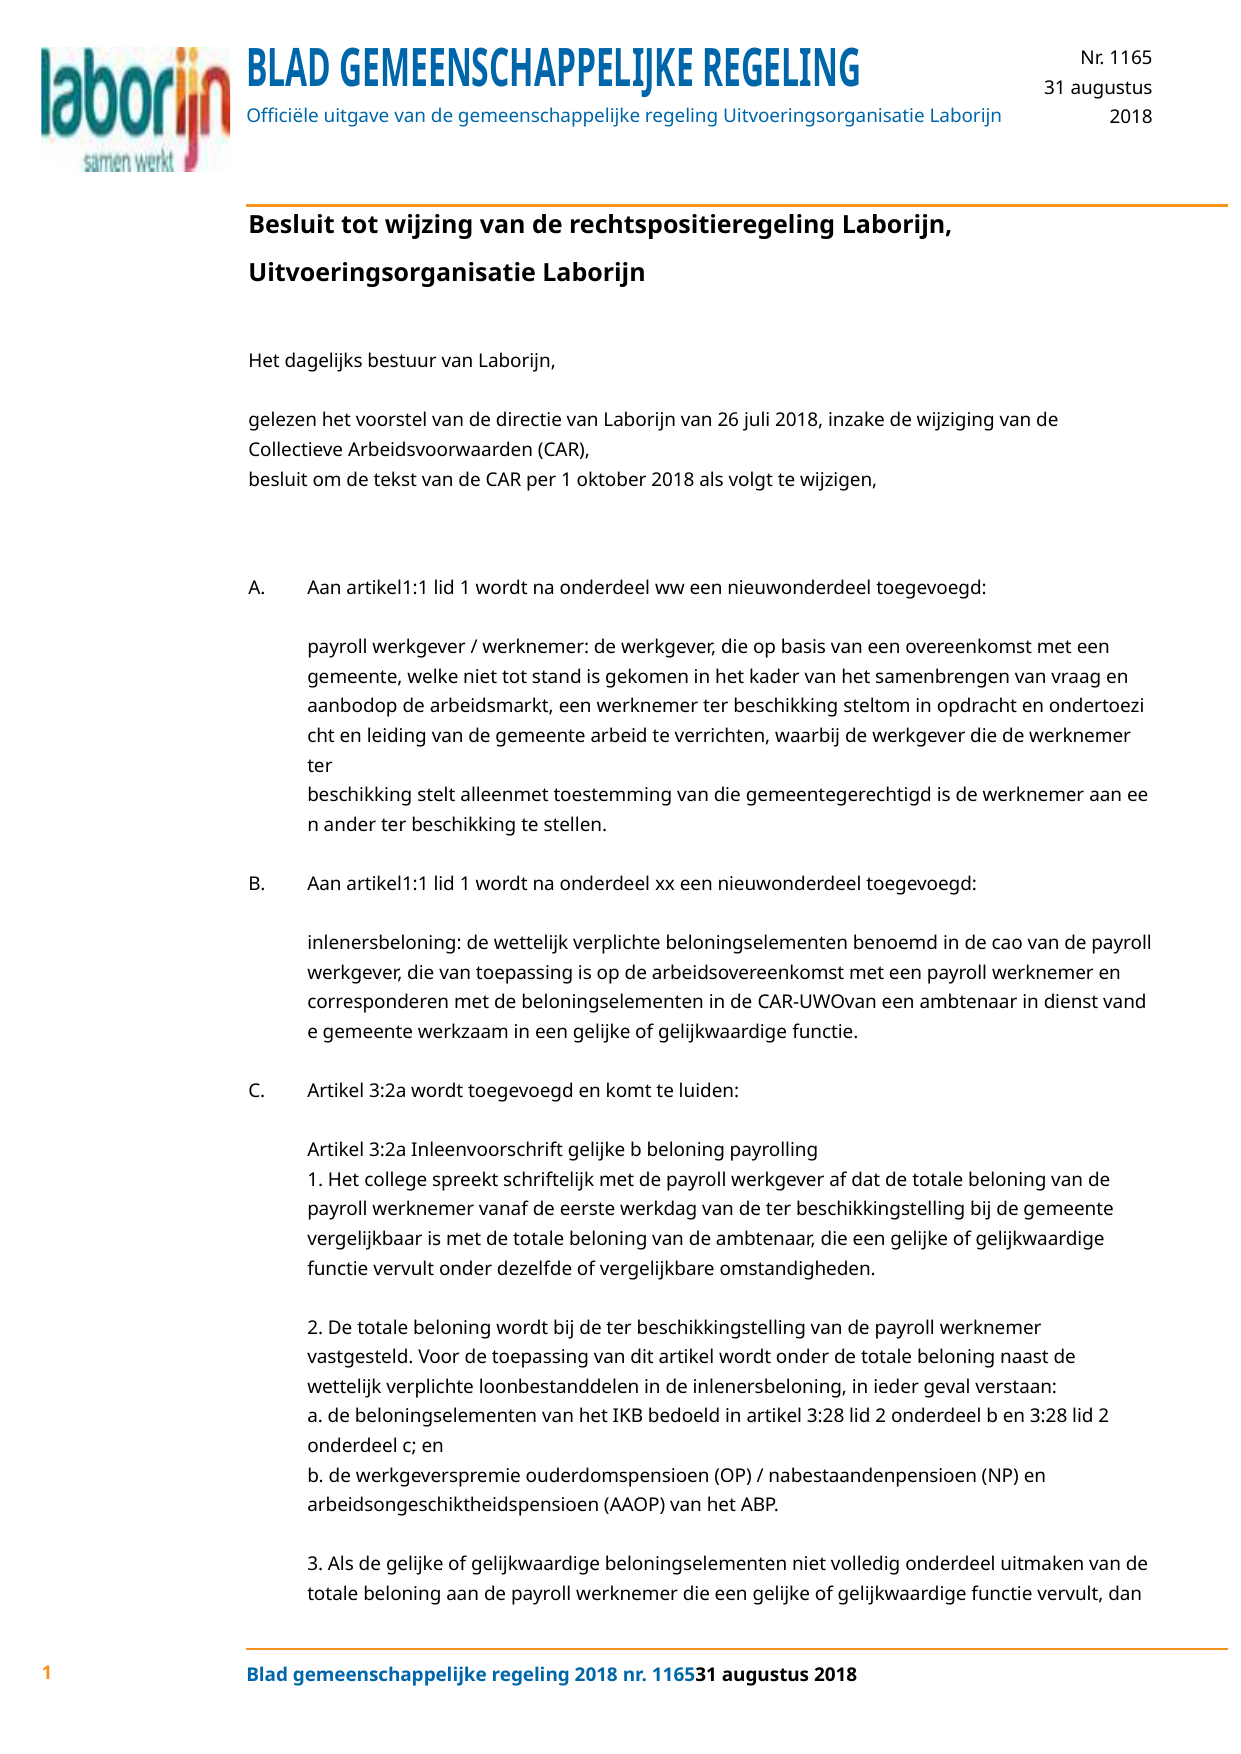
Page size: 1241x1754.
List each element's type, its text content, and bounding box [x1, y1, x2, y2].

text Besluit tot wijzing van de rechtspositieregeling Laborijn, Uitvoeringsorganisatie Laborijn [248, 207, 1152, 288]
list b. de werkgeverspremie ouderdomspensioen (OP) / nabestaandenpensioen (NP) en arbeidsongeschiktheidspensioen (AAOP) van het ABP. [248, 1462, 1152, 1517]
list Artikel 3:2a wordt toegevoegd en komt te luiden: [248, 1077, 1152, 1103]
list 3. Als de gelijke of gelijkwaardige beloningselementen niet volledig onderdeel uitmaken van de totale beloning aan de payroll werknemer die een gelijke of gelijkwaardige functie vervult, dan [248, 1551, 1152, 1606]
list payroll werkgever / werknemer: de werkgever, die op basis van een overeenkomst met een gemeente, welke niet tot stand is gekomen in het kader van het samenbrengen van vraag en aanbodop de arbeidsmarkt, een werknemer ter beschikking steltom in opdracht en ondertoezicht en leiding van de gemeente arbeid te verrichten, waarbij de werkgever die de werknemer ter beschikking stelt alleenmet toestemming van die gemeentegerechtigd is de werknemer aan een ander ter beschikking te stellen. [248, 633, 1152, 837]
text besluit om de tekst van de CAR per 1 oktober 2018 als volgt te wijzigen, [248, 466, 1152, 492]
list inlenersbeloning: de wettelijk verplichte beloningselementen benoemd in de cao van de payroll werkgever, die van toepassing is op de arbeidsovereenkomst met een payroll werknemer en corresponderen met de beloningselementen in de CAR-UWOvan een ambtenaar in dienst vande gemeente werkzaam in een gelijke of gelijkwaardige functie. [248, 929, 1152, 1044]
list Aan artikel1:1 lid 1 wordt na onderdeel xx een nieuwonderdeel toegevoegd: [248, 870, 1152, 896]
list 2. De totale beloning wordt bij de ter beschikkingstelling van de payroll werknemer vastgesteld. Voor de toepassing van dit artikel wordt onder de totale beloning naast de wettelijk verplichte loonbestanddelen in de inlenersbeloning, in ieder geval verstaan: [248, 1314, 1152, 1399]
text gelezen het voorstel van de directie van Laborijn van 26 juli 2018, inzake de wijziging van de Collectieve Arbeidsvoorwaarden (CAR), [248, 407, 1152, 462]
text Het dagelijks bestuur van Laborijn, [248, 347, 1152, 373]
list Aan artikel1:1 lid 1 wordt na onderdeel ww een nieuwonderdeel toegevoegd: [248, 574, 1152, 600]
picture [41, 47, 231, 172]
list Artikel 3:2a Inleenvoorschrift gelijke b beloning payrolling [248, 1136, 1152, 1162]
list a. de beloningselementen van het IKB bedoeld in artikel 3:28 lid 2 onderdeel b en 3:28 lid 2 onderdeel c; en [248, 1403, 1152, 1458]
list 1. Het college spreekt schriftelijk met de payroll werkgever af dat de totale beloning van de payroll werknemer vanaf de eerste werkdag van de ter beschikkingstelling bij de gemeente vergelijkbaar is met de totale beloning van de ambtenaar, die een gelijke of gelijkwaardige functie vervult onder dezelfde of vergelijkbare omstandigheden. [248, 1166, 1152, 1280]
